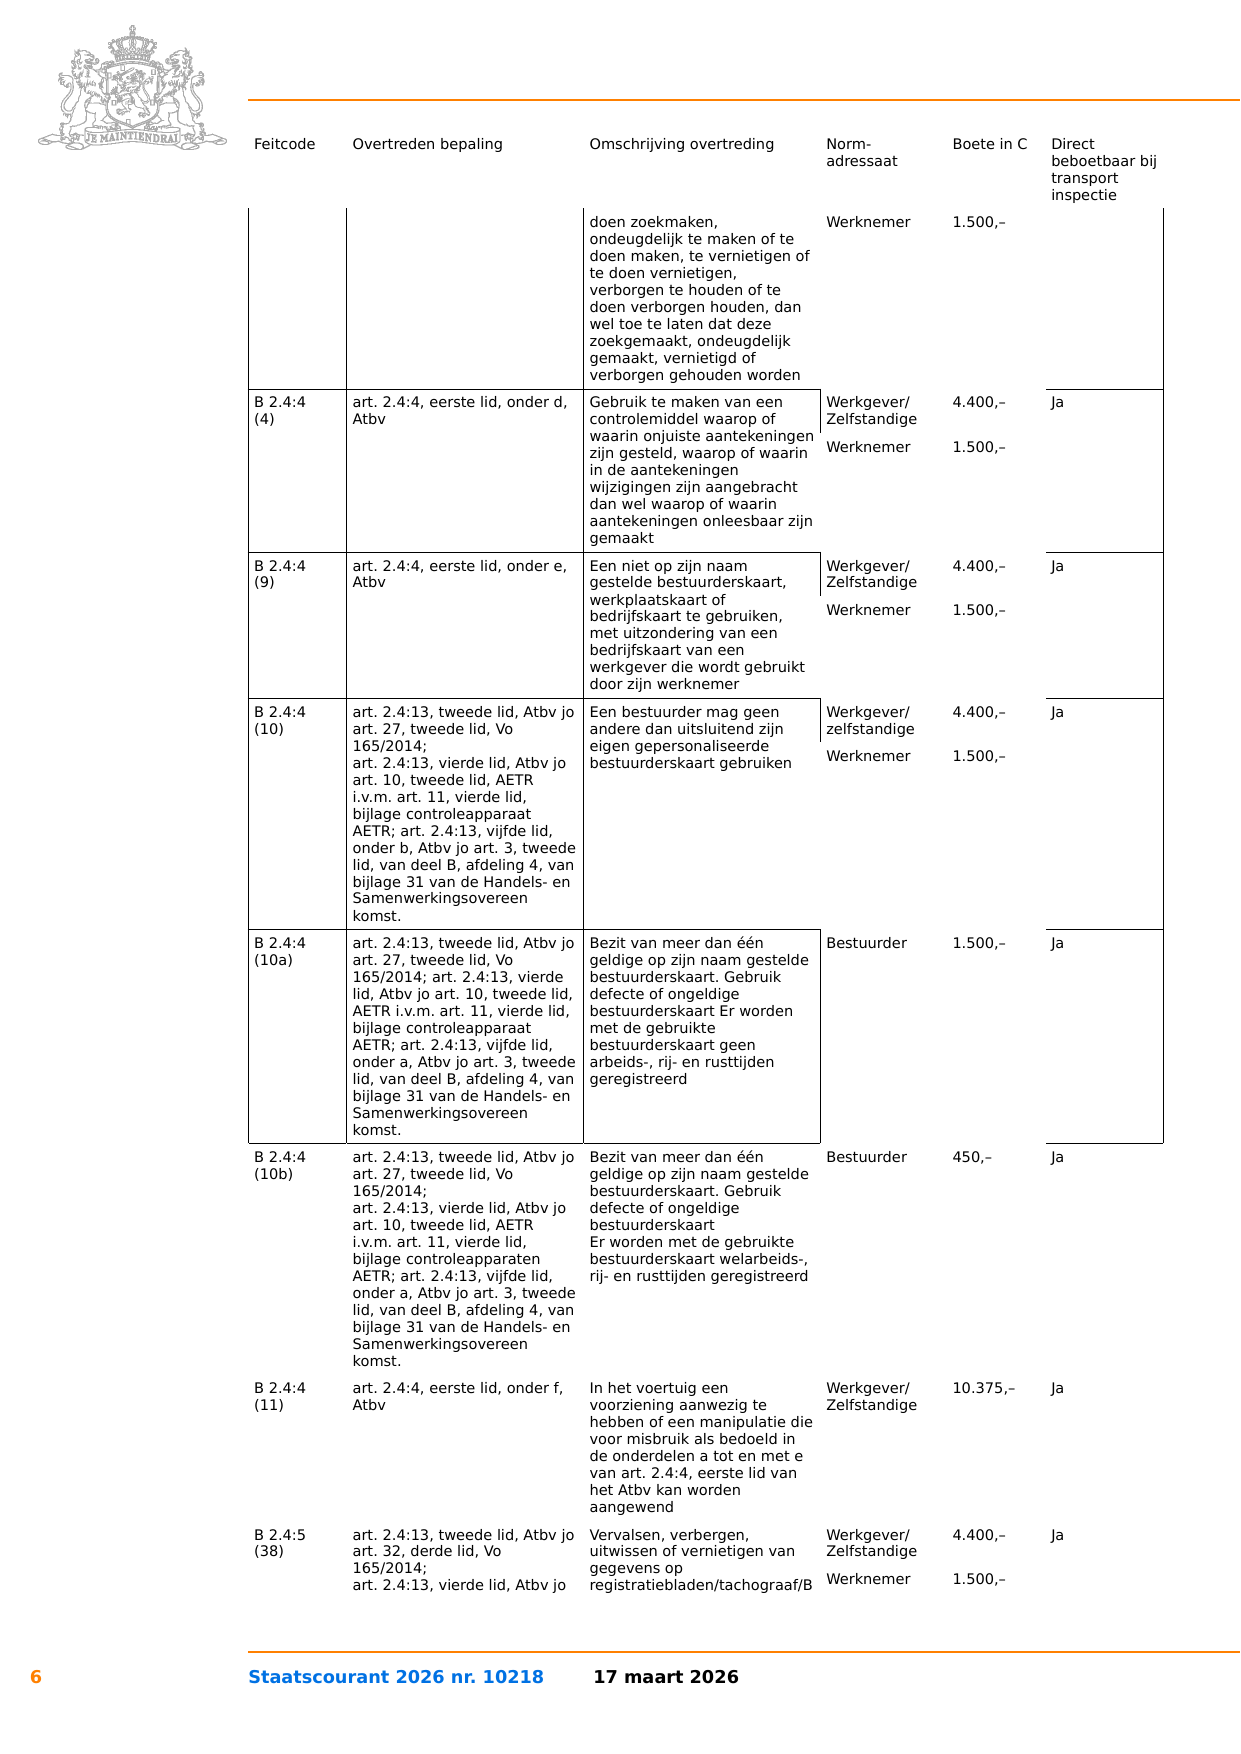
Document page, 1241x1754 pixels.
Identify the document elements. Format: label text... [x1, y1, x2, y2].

table_cell Werkgever/ Zelfstandige [821, 390, 946, 433]
table_cell Werkgever/ zelfstandige [821, 699, 946, 742]
table_cell art. 2.4:13, tweede lid, Atbv jo art. 32, derde lid, Vo 165/2014; art. 2.4:13, vierde lid, Atbv jo [347, 1522, 583, 1599]
table_cell Werkgever/ Zelfstandige [821, 553, 946, 596]
table_cell Een bestuurder mag geen andere dan uitsluitend zijn eigen gepersonaliseerde bestuurderskaart gebruiken [584, 699, 820, 929]
table_cell Werknemer [821, 434, 946, 552]
table_cell Ja [1046, 390, 1163, 552]
table_cell Werknemer [821, 597, 946, 698]
table_cell 1.500,– [947, 209, 1044, 388]
table_cell art. 2.4:4, eerste lid, onder f, Atbv [347, 1375, 583, 1521]
table_cell Een niet op zijn naam gestelde bestuurderskaart, werkplaatskaart of bedrijfskaart te gebruiken, met uitzondering van een bedrijfskaart van een werkgever die wordt gebruikt door zijn werknemer [584, 553, 820, 698]
table_cell Bestuurder [821, 930, 946, 1143]
table_cell art. 2.4:4, eerste lid, onder e, Atbv [347, 553, 583, 698]
table_cell Ja [1046, 1375, 1163, 1521]
table_cell B 2.4:4 (10a) [249, 930, 346, 1143]
table_cell B 2.4:5 (38) [249, 1522, 346, 1599]
table_cell Ja [1046, 1144, 1163, 1374]
table_cell B 2.4:4 (10b) [249, 1144, 346, 1374]
table_cell Werknemer [821, 209, 946, 388]
table_cell Werknemer [821, 1566, 946, 1599]
table_cell Ja [1046, 699, 1163, 929]
table_cell Werknemer [821, 743, 946, 929]
picture [38, 25, 227, 150]
table_cell art. 2.4:4, eerste lid, onder d, Atbv [347, 390, 583, 552]
table_cell Ja [1046, 1522, 1163, 1599]
table_cell 450,– [947, 1144, 1044, 1374]
table_cell B 2.4:4 (9) [249, 553, 346, 698]
table_header Boete in C [947, 131, 1044, 208]
table_header Feitcode [249, 131, 346, 208]
table_cell 1.500,– [947, 930, 1044, 1143]
table_cell art. 2.4:13, tweede lid, Atbv jo art. 27, tweede lid, Vo 165/2014; art. 2.4:13, vierde lid, Atbv jo art. 10, tweede lid, AETR i.v.m. art. 11, vierde lid, bijlage controleapparaten AETR; art. 2.4:13, vijfde lid, onder a, Atbv jo art. 3, tweede lid, van deel B, afdeling 4, van bijlage 31 van de Handels- en Samenwerkingsovereen komst. [347, 1144, 583, 1374]
table_cell 10.375,– [947, 1375, 1044, 1521]
table_cell B 2.4:4 (11) [249, 1375, 346, 1521]
table_header Direct beboetbaar bij transport inspectie [1046, 131, 1163, 208]
table_cell Bezit van meer dan één geldige op zijn naam gestelde bestuurderskaart. Gebruik defecte of ongeldige bestuurderskaart Er worden met de gebruikte bestuurderskaart geen arbeids-, rij- en rusttijden geregistreerd [584, 930, 820, 1143]
table_header Overtreden bepaling [347, 131, 583, 208]
table_cell 4.400,– [947, 1522, 1044, 1565]
table_cell [347, 209, 583, 388]
table_cell 1.500,– [947, 434, 1044, 552]
table_cell doen zoekmaken, ondeugdelijk te maken of te doen maken, te vernietigen of te doen vernietigen, verborgen te houden of te doen verborgen houden, dan wel toe te laten dat deze zoekgemaakt, ondeugdelijk gemaakt, vernietigd of verborgen gehouden worden [584, 209, 820, 388]
table_cell Bezit van meer dan één geldige op zijn naam gestelde bestuurderskaart. Gebruik defecte of ongeldige bestuurderskaart Er worden met de gebruikte bestuurderskaart welarbeids-, rij- en rusttijden geregistreerd [584, 1144, 820, 1374]
table_header Omschrijving overtreding [584, 131, 820, 208]
table_cell In het voertuig een voorziening aanwezig te hebben of een manipulatie die voor misbruik als bedoeld in de onderdelen a tot en met e van art. 2.4:4, eerste lid van het Atbv kan worden aangewend [584, 1375, 820, 1521]
table_cell B 2.4:4 (10) [249, 699, 346, 929]
table_cell Gebruik te maken van een controlemiddel waarop of waarin onjuiste aantekeningen zijn gesteld, waarop of waarin in de aantekeningen wijzigingen zijn aangebracht dan wel waarop of waarin aantekeningen onleesbaar zijn gemaakt [584, 390, 820, 552]
table_cell Vervalsen, verbergen, uitwissen of vernietigen van gegevens op registratiebladen/tachograaf/B [584, 1522, 820, 1599]
table_cell Werkgever/ Zelfstandige [821, 1522, 946, 1565]
table_cell Ja [1046, 930, 1163, 1143]
table_cell art. 2.4:13, tweede lid, Atbv jo art. 27, tweede lid, Vo 165/2014; art. 2.4:13, vierde lid, Atbv jo art. 10, tweede lid, AETR i.v.m. art. 11, vierde lid, bijlage controleapparaat AETR; art. 2.4:13, vijfde lid, onder a, Atbv jo art. 3, tweede lid, van deel B, afdeling 4, van bijlage 31 van de Handels- en Samenwerkingsovereen komst. [347, 930, 583, 1143]
table_cell B 2.4:4 (4) [249, 390, 346, 552]
table_cell Ja [1046, 553, 1163, 698]
table_cell [1046, 209, 1163, 388]
table_cell Werkgever/ Zelfstandige [821, 1375, 946, 1521]
table_cell 1.500,– [947, 597, 1044, 698]
table_cell 1.500,– [947, 1566, 1044, 1599]
table_cell 4.400,– [947, 553, 1044, 596]
table_cell [249, 209, 346, 388]
table_cell Bestuurder [821, 1144, 946, 1374]
table_header Norm-adressaat [821, 131, 946, 208]
table_cell 4.400,– [947, 699, 1044, 742]
table_cell 4.400,– [947, 390, 1044, 433]
table_cell 1.500,– [947, 743, 1044, 929]
table_cell art. 2.4:13, tweede lid, Atbv jo art. 27, tweede lid, Vo 165/2014; art. 2.4:13, vierde lid, Atbv jo art. 10, tweede lid, AETR i.v.m. art. 11, vierde lid, bijlage controleapparaat AETR; art. 2.4:13, vijfde lid, onder b, Atbv jo art. 3, tweede lid, van deel B, afdeling 4, van bijlage 31 van de Handels- en Samenwerkingsovereen komst. [347, 699, 583, 929]
